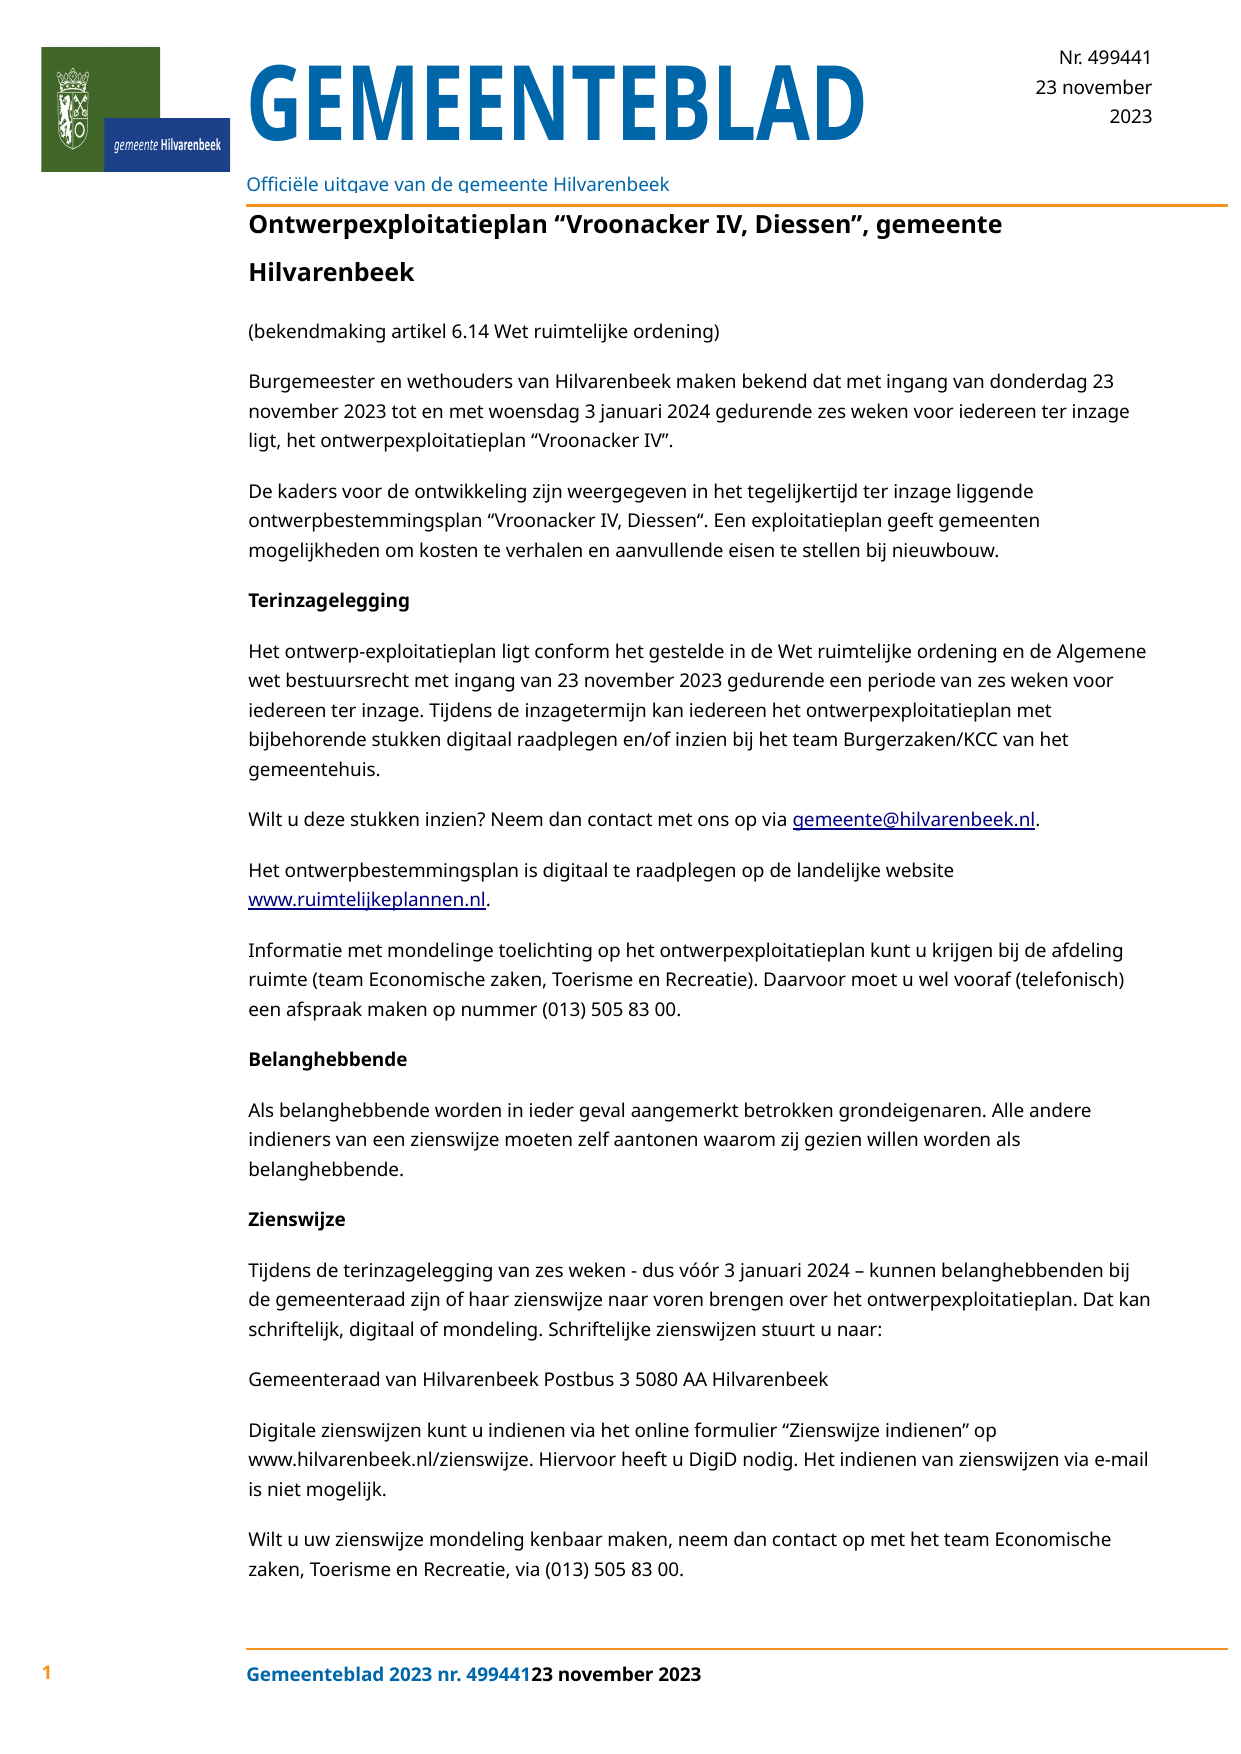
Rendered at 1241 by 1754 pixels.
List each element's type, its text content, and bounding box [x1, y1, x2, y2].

text Informatie met mondelinge toelichting op het ontwerpexploitatieplan kunt u krijgen bij de afdeling ruimte (team Economische zaken, Toerisme en Recreatie). Daarvoor moet u wel vooraf (telefonisch) een afspraak maken op nummer (013) 505 83 00. [248, 937, 1152, 1022]
text Zienswijze [248, 1207, 1152, 1232]
picture [41, 47, 231, 172]
text Ontwerpexploitatieplan “Vroonacker IV, Diessen”, gemeente Hilvarenbeek [248, 207, 1152, 288]
text Gemeenteraad van Hilvarenbeek Postbus 3 5080 AA Hilvarenbeek [248, 1367, 1152, 1392]
text Wilt u uw zienswijze mondeling kenbaar maken, neem dan contact op met het team Economische zaken, Toerisme en Recreatie, via (013) 505 83 00. [248, 1527, 1152, 1582]
text Het ontwerpbestemmingsplan is digitaal te raadplegen op de landelijke website www.ruimtelijkeplannen.nl. [248, 857, 1152, 912]
text Belanghebbende [248, 1047, 1152, 1072]
text De kaders voor de ontwikkeling zijn weergegeven in het tegelijkertijd ter inzage liggende ontwerpbestemmingsplan “Vroonacker IV, Diessen“. Een exploitatieplan geeft gemeenten mogelijkheden om kosten te verhalen en aanvullende eisen te stellen bij nieuwbouw. [248, 478, 1152, 563]
text Burgemeester en wethouders van Hilvarenbeek maken bekend dat met ingang van donderdag 23 november 2023 tot en met woensdag 3 januari 2024 gedurende zes weken voor iedereen ter inzage ligt, het ontwerpexploitatieplan “Vroonacker IV”. [248, 368, 1152, 453]
text Het ontwerp-exploitatieplan ligt conform het gestelde in de Wet ruimtelijke ordening en de Algemene wet bestuursrecht met ingang van 23 november 2023 gedurende een periode van zes weken voor iedereen ter inzage. Tijdens de inzagetermijn kan iedereen het ontwerpexploitatieplan met bijbehorende stukken digitaal raadplegen en/of inzien bij het team Burgerzaken/KCC van het gemeentehuis. [248, 638, 1152, 782]
text Digitale zienswijzen kunt u indienen via het online formulier “Zienswijze indienen” op www.hilvarenbeek.nl/zienswijze. Hiervoor heeft u DigiD nodig. Het indienen van zienswijzen via e-mail is niet mogelijk. [248, 1417, 1152, 1502]
text (bekendmaking artikel 6.14 Wet ruimtelijke ordening) [248, 318, 1152, 344]
text Wilt u deze stukken inzien? Neem dan contact met ons op via gemeente@hilvarenbeek.nl. [248, 807, 1152, 832]
text Als belanghebbende worden in ieder geval aangemerkt betrokken grondeigenaren. Alle andere indieners van een zienswijze moeten zelf aantonen waarom zij gezien willen worden als belanghebbende. [248, 1097, 1152, 1182]
text Tijdens de terinzagelegging van zes weken - dus vóór 3 januari 2024 – kunnen belanghebbenden bij de gemeenteraad zijn of haar zienswijze naar voren brengen over het ontwerpexploitatieplan. Dat kan schriftelijk, digitaal of mondeling. Schriftelijke zienswijzen stuurt u naar: [248, 1257, 1152, 1342]
text Terinzagelegging [248, 587, 1152, 613]
